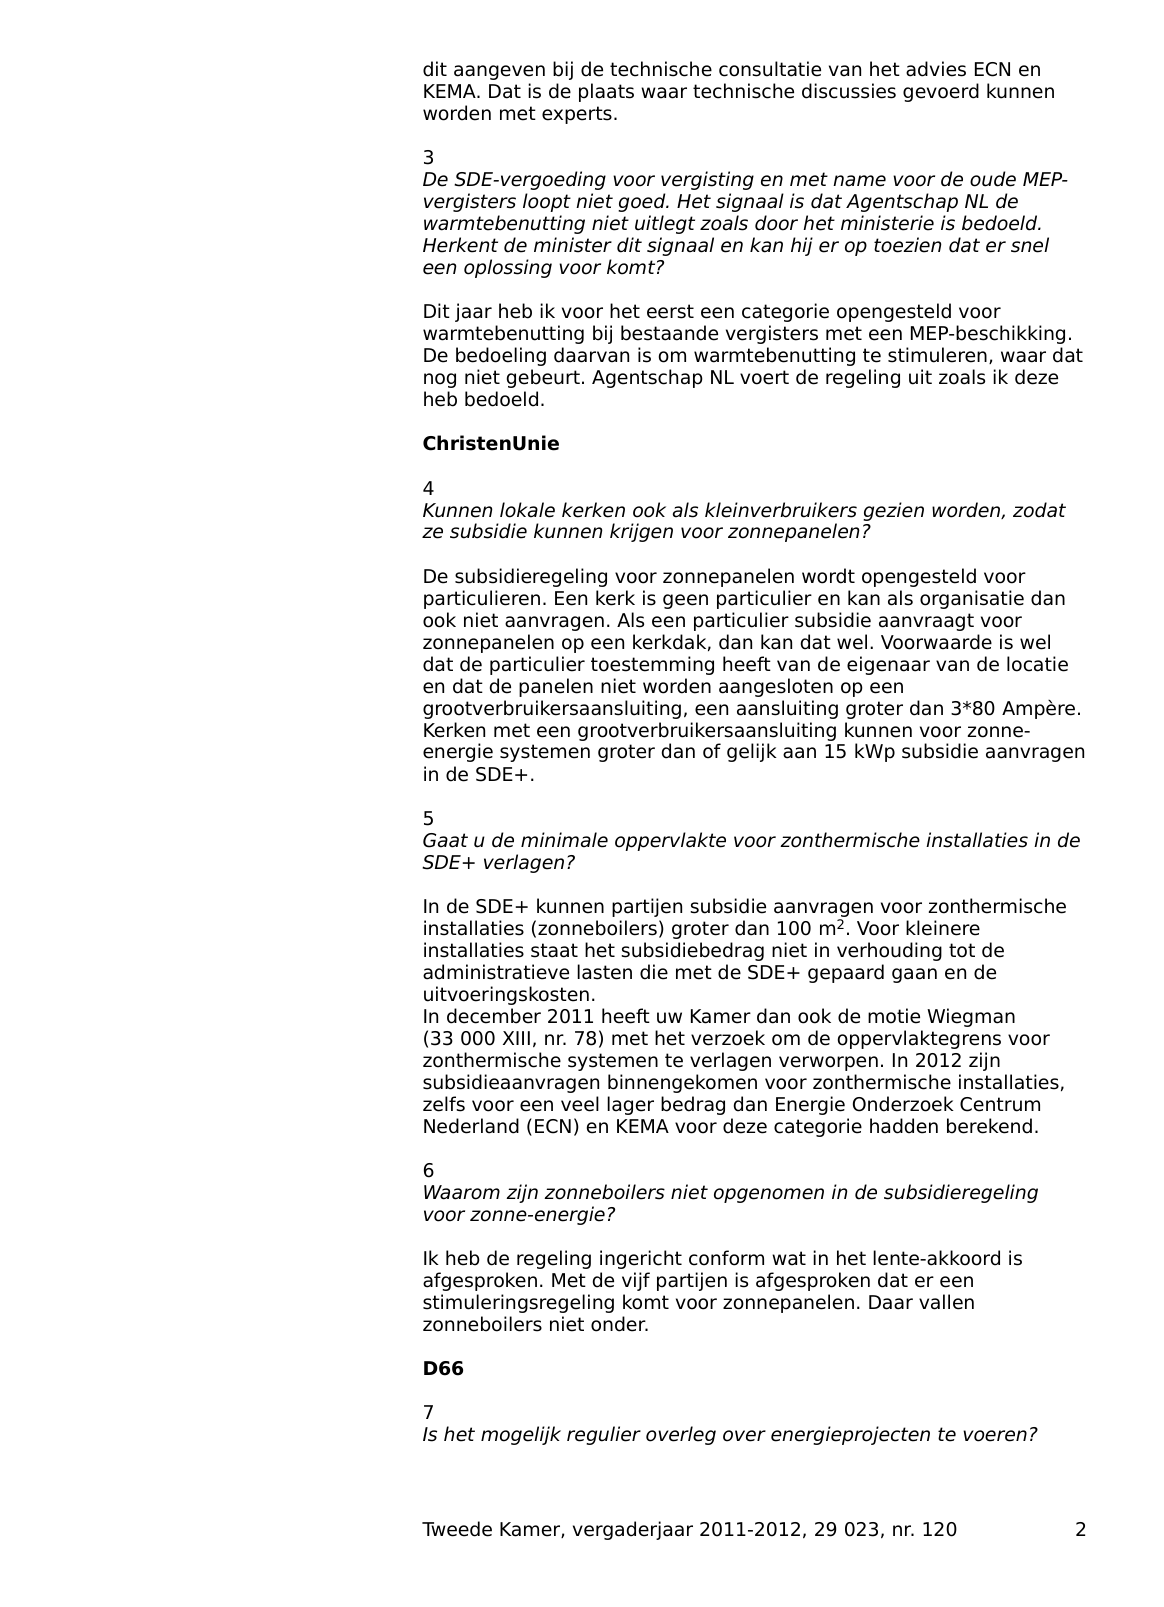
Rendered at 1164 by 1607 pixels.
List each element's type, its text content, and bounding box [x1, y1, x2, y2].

text dit aangeven bij de technische consultatie van het advies ECN en KEMA. Dat is de plaats waar technische discussies gevoerd kunnen worden met experts. [422, 59, 1087, 125]
text In december 2011 heeft uw Kamer dan ook de motie Wiegman (33 000 XIII, nr. 78) met het verzoek om de oppervlaktegrens voor zonthermische systemen te verlagen verworpen. In 2012 zijn subsidieaanvragen binnengekomen voor zonthermische installaties, zelfs voor een veel lager bedrag dan Energie Onderzoek Centrum Nederland (ECN) en KEMA voor deze categorie hadden berekend. [422, 1006, 1087, 1137]
text In de SDE+ kunnen partijen subsidie aanvragen voor zonthermische installaties (zonneboilers) groter dan 100 m2. Voor kleinere installaties staat het subsidiebedrag niet in verhouding tot de administratieve lasten die met de SDE+ gepaard gaan en de uitvoeringskosten. [422, 896, 1087, 1006]
text 3 [422, 147, 1087, 169]
text De subsidieregeling voor zonnepanelen wordt opengesteld voor particulieren. Een kerk is geen particulier en kan als organisatie dan ook niet aanvragen. Als een particulier subsidie aanvraagt voor zonnepanelen op een kerkdak, dan kan dat wel. Voorwaarde is wel dat de particulier toestemming heeft van de eigenaar van de locatie en dat de panelen niet worden aangesloten op een grootverbruikersaansluiting, een aansluiting groter dan 3*80 Ampère. Kerken met een grootverbruikersaansluiting kunnen voor zonne-energie systemen groter dan of gelijk aan 15 kWp subsidie aanvragen in de SDE+. [422, 566, 1087, 785]
subtitle D66 [422, 1358, 1087, 1380]
subtitle ChristenUnie [422, 433, 1087, 455]
text Ik heb de regeling ingericht conform wat in het lente-akkoord is afgesproken. Met de vijf partijen is afgesproken dat er een stimuleringsregeling komt voor zonnepanelen. Daar vallen zonneboilers niet onder. [422, 1248, 1087, 1336]
text Is het mogelijk regulier overleg over energieprojecten te voeren? [422, 1424, 1087, 1446]
text Waarom zijn zonneboilers niet opgenomen in de subsidieregeling voor zonne-energie? [422, 1182, 1087, 1226]
text Gaat u de minimale oppervlakte voor zonthermische installaties in de SDE+ verlagen? [422, 829, 1087, 873]
text Kunnen lokale kerken ook als kleinverbruikers gezien worden, zodat ze subsidie kunnen krijgen voor zonnepanelen? [422, 499, 1087, 543]
text 4 [422, 477, 1087, 499]
text 5 [422, 808, 1087, 829]
text 6 [422, 1160, 1087, 1182]
text 7 [422, 1402, 1087, 1424]
text De SDE-vergoeding voor vergisting en met name voor de oude MEP-vergisters loopt niet goed. Het signaal is dat Agentschap NL de warmtebenutting niet uitlegt zoals door het ministerie is bedoeld. Herkent de minister dit signaal en kan hij er op toezien dat er snel een oplossing voor komt? [422, 169, 1087, 279]
text Dit jaar heb ik voor het eerst een categorie opengesteld voor warmtebenutting bij bestaande vergisters met een MEP-beschikking. De bedoeling daarvan is om warmtebenutting te stimuleren, waar dat nog niet gebeurt. Agentschap NL voert de regeling uit zoals ik deze heb bedoeld. [422, 301, 1087, 411]
